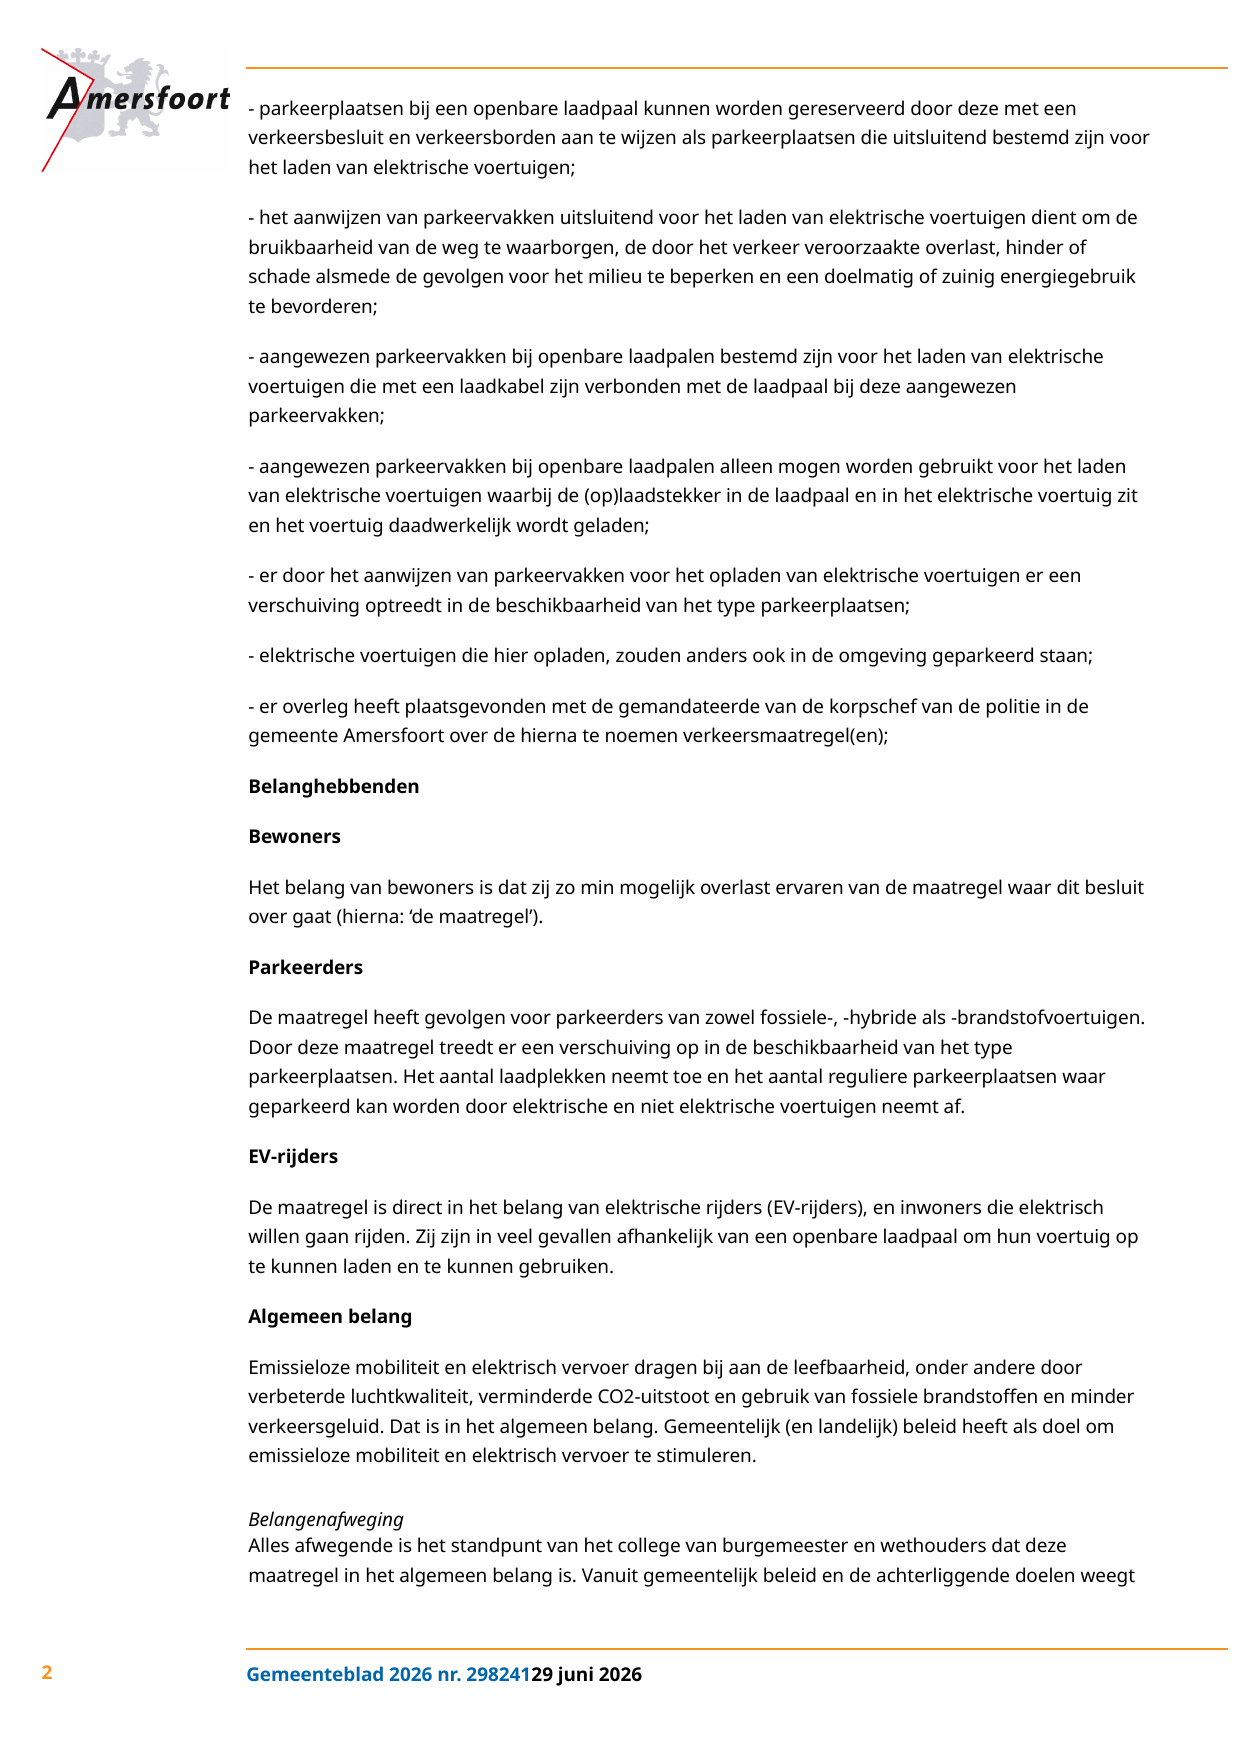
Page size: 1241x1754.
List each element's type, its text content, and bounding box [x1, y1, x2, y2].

text Emissieloze mobiliteit en elektrisch vervoer dragen bij aan de leefbaarheid, onder andere door verbeterde luchtkwaliteit, verminderde CO2-uitstoot en gebruik van fossiele brandstoffen en minder verkeersgeluid. Dat is in het algemeen belang. Gemeentelijk (en landelijk) beleid heeft als doel om emissieloze mobiliteit en elektrisch vervoer te stimuleren. [248, 1354, 1152, 1468]
text - er overleg heeft plaatsgevonden met de gemandateerde van de korpschef van de politie in de gemeente Amersfoort over de hierna te noemen verkeersmaatregel(en); [248, 693, 1152, 748]
text - parkeerplaatsen bij een openbare laadpaal kunnen worden gereserveerd door deze met een verkeersbesluit en verkeersborden aan te wijzen als parkeerplaatsen die uitsluitend bestemd zijn voor het laden van elektrische voertuigen; [248, 95, 1152, 180]
text De maatregel is direct in het belang van elektrische rijders (EV-rijders), en inwoners die elektrisch willen gaan rijden. Zij zijn in veel gevallen afhankelijk van een openbare laadpaal om hun voertuig op te kunnen laden en te kunnen gebruiken. [248, 1194, 1152, 1279]
text - aangewezen parkeervakken bij openbare laadpalen bestemd zijn voor het laden van elektrische voertuigen die met een laadkabel zijn verbonden met de laadpaal bij deze aangewezen parkeervakken; [248, 343, 1152, 428]
text - elektrische voertuigen die hier opladen, zouden anders ook in de omgeving geparkeerd staan; [248, 643, 1152, 668]
text Bewoners [248, 823, 1152, 849]
text - er door het aanwijzen van parkeervakken voor het opladen van elektrische voertuigen er een verschuiving optreedt in de beschikbaarheid van het type parkeerplaatsen; [248, 563, 1152, 618]
picture [41, 47, 231, 172]
text Belangenafweging [248, 1507, 1152, 1532]
text - het aanwijzen van parkeervakken uitsluitend voor het laden van elektrische voertuigen dient om de bruikbaarheid van de weg te waarborgen, de door het verkeer veroorzaakte overlast, hinder of schade alsmede de gevolgen voor het milieu te beperken en een doelmatig of zuinig energiegebruik te bevorderen; [248, 204, 1152, 319]
text Parkeerders [248, 954, 1152, 980]
text Belanghebbenden [248, 773, 1152, 799]
text De maatregel heeft gevolgen voor parkeerders van zowel fossiele-, -hybride als -brandstofvoertuigen. Door deze maatregel treedt er een verschuiving op in de beschikbaarheid van het type parkeerplaatsen. Het aantal laadplekken neemt toe en het aantal reguliere parkeerplaatsen waar geparkeerd kan worden door elektrische en niet elektrische voertuigen neemt af. [248, 1004, 1152, 1119]
text Het belang van bewoners is dat zij zo min mogelijk overlast ervaren van de maatregel waar dit besluit over gaat (hierna: ‘de maatregel’). [248, 874, 1152, 929]
text EV-rijders [248, 1143, 1152, 1169]
text Alles afwegende is het standpunt van het college van burgemeester en wethouders dat deze maatregel in het algemeen belang is. Vanuit gemeentelijk beleid en de achterliggende doelen weegt [248, 1532, 1152, 1588]
text Algemeen belang [248, 1303, 1152, 1329]
text - aangewezen parkeervakken bij openbare laadpalen alleen mogen worden gebruikt voor het laden van elektrische voertuigen waarbij de (op)laadstekker in de laadpaal en in het elektrische voertuig zit en het voertuig daadwerkelijk wordt geladen; [248, 453, 1152, 538]
